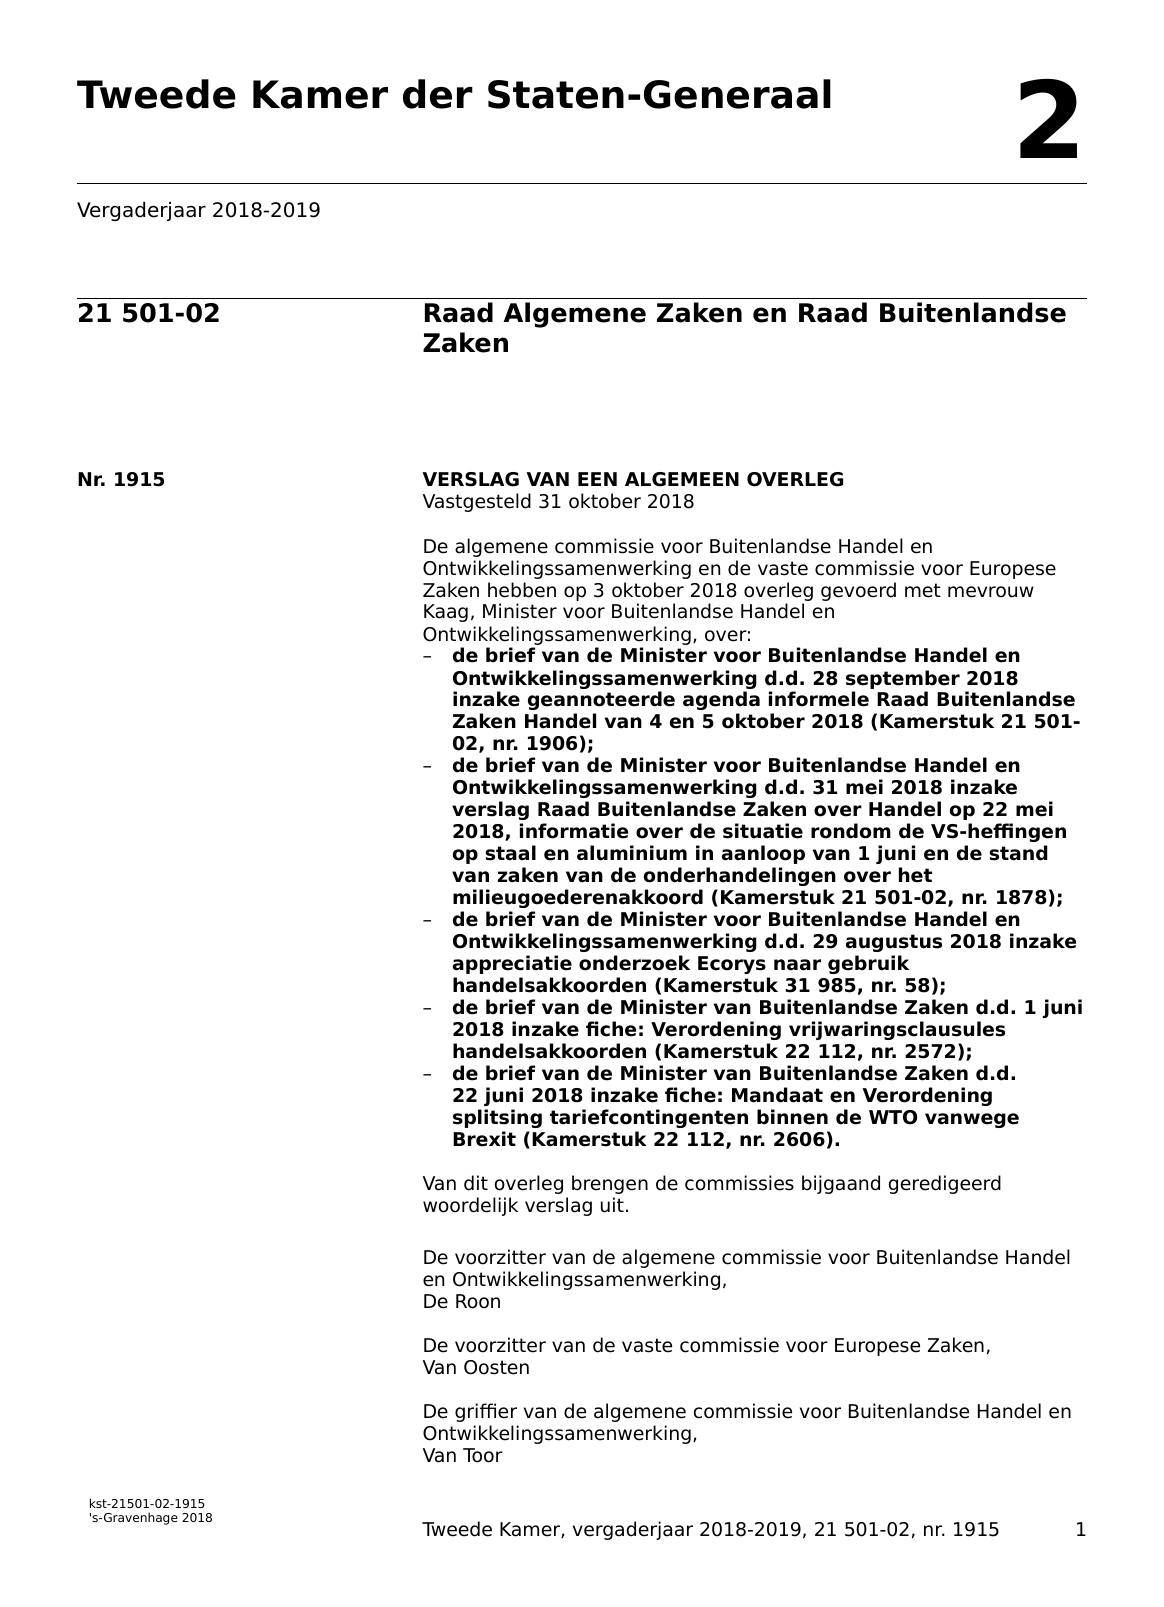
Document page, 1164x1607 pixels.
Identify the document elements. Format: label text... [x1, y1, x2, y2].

text De algemene commissie voor Buitenlandse Handel en Ontwikkelingssamenwerking en de vaste commissie voor Europese Zaken hebben op 3 oktober 2018 overleg gevoerd met mevrouw Kaag, Minister voor Buitenlandse Handel en Ontwikkelingssamenwerking, over: [422, 536, 1087, 645]
subtitle Nr. 1915 VERSLAG VAN EEN ALGEMEEN OVERLEG [77, 469, 1087, 491]
text – de brief van de Minister van Buitenlandse Zaken d.d. 1 juni 2018 inzake fiche: Verordening vrijwaringsclausules handelsakkoorden (Kamerstuk 22 112, nr. 2572); [422, 997, 1087, 1063]
table_header Tweede Kamer der Staten-Generaal [77, 59, 886, 183]
text Vastgesteld 31 oktober 2018 [422, 491, 1087, 513]
table_cell Vergaderjaar 2018-2019 [77, 184, 1087, 298]
text De griffier van de algemene commissie voor Buitenlandse Handel en Ontwikkelingssamenwerking, Van Toor [422, 1401, 1087, 1467]
text De voorzitter van de algemene commissie voor Buitenlandse Handel en Ontwikkelingssamenwerking, De Roon [422, 1247, 1087, 1313]
text – de brief van de Minister voor Buitenlandse Handel en Ontwikkelingssamenwerking d.d. 31 mei 2018 inzake verslag Raad Buitenlandse Zaken over Handel op 22 mei 2018, informatie over de situatie rondom de VS-heffingen op staal en aluminium in aanloop van 1 juni en de stand van zaken van de onderhandelingen over het milieugoederenakkoord (Kamerstuk 21 501-02, nr. 1878); [422, 755, 1087, 909]
table_header 2 [886, 59, 1087, 183]
text – de brief van de Minister voor Buitenlandse Handel en Ontwikkelingssamenwerking d.d. 28 september 2018 inzake geannoteerde agenda informele Raad Buitenlandse Zaken Handel van 4 en 5 oktober 2018 (Kamerstuk 21 501-02, nr. 1906); [422, 645, 1087, 755]
subtitle 21 501-02 Raad Algemene Zaken en Raad Buitenlandse Zaken [77, 299, 1087, 358]
text kst-21501-02-1915 [88, 1497, 323, 1511]
text 's-Gravenhage 2018 [88, 1511, 323, 1525]
text – de brief van de Minister voor Buitenlandse Handel en Ontwikkelingssamenwerking d.d. 29 augustus 2018 inzake appreciatie onderzoek Ecorys naar gebruik handelsakkoorden (Kamerstuk 31 985, nr. 58); [422, 909, 1087, 997]
text Van dit overleg brengen de commissies bijgaand geredigeerd woordelijk verslag uit. [422, 1173, 1087, 1217]
text De voorzitter van de vaste commissie voor Europese Zaken, Van Oosten [422, 1335, 1087, 1379]
text – de brief van de Minister van Buitenlandse Zaken d.d. 22 juni 2018 inzake fiche: Mandaat en Verordening splitsing tariefcontingenten binnen de WTO vanwege Brexit (Kamerstuk 22 112, nr. 2606). [422, 1063, 1087, 1151]
